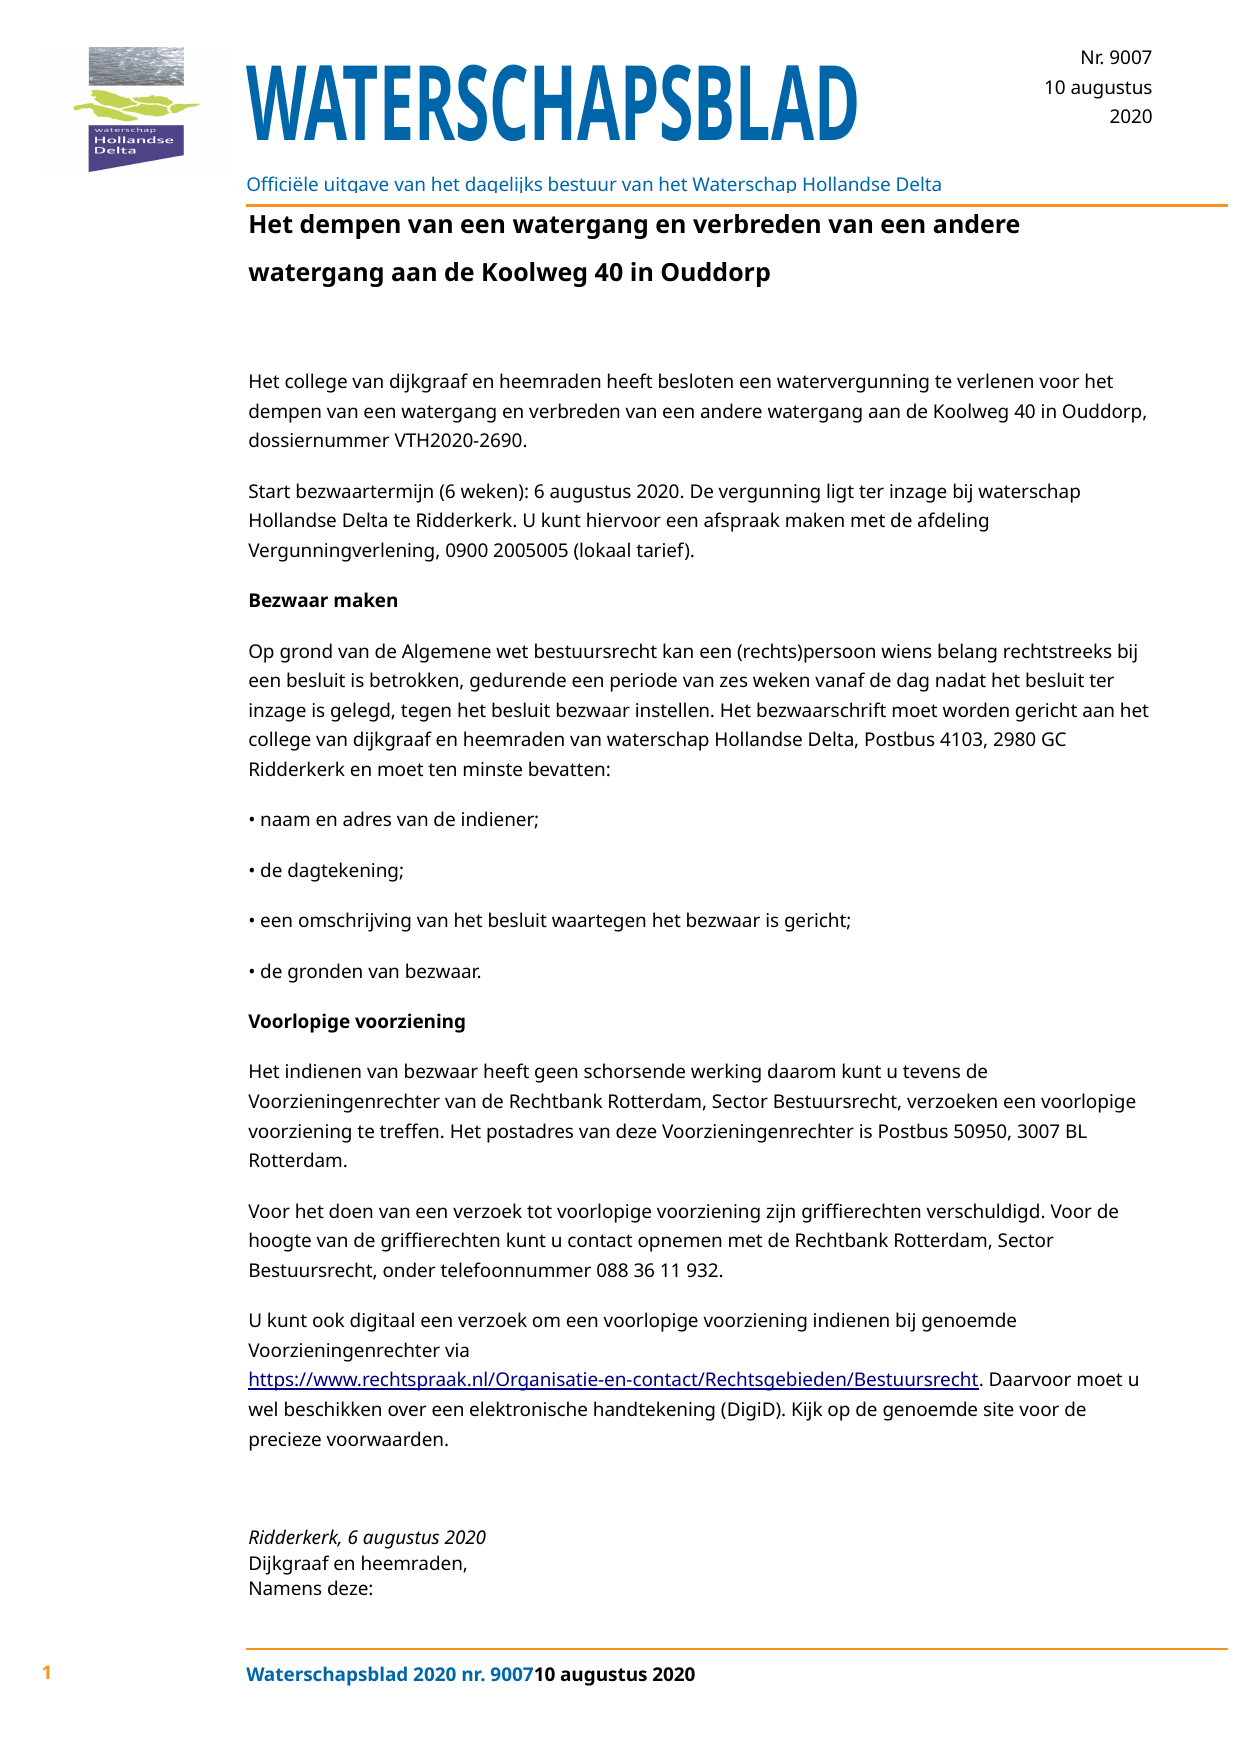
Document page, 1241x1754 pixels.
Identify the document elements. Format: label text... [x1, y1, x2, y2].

text Ridderkerk, 6 augustus 2020 [248, 1524, 1152, 1550]
text Op grond van de Algemene wet bestuursrecht kan een (rechts)persoon wiens belang rechtstreeks bij een besluit is betrokken, gedurende een periode van zes weken vanaf de dag nadat het besluit ter inzage is gelegd, tegen het besluit bezwaar instellen. Het bezwaarschrift moet worden gericht aan het college van dijkgraaf en heemraden van waterschap Hollandse Delta, Postbus 4103, 2980 GC Ridderkerk en moet ten minste bevatten: [248, 638, 1152, 782]
text Voorlopige voorziening [248, 1008, 1152, 1034]
text • naam en adres van de indiener; [248, 807, 1152, 832]
text Het indienen van bezwaar heeft geen schorsende werking daarom kunt u tevens de Voorzieningenrechter van de Rechtbank Rotterdam, Sector Bestuursrecht, verzoeken een voorlopige voorziening te treffen. Het postadres van deze Voorzieningenrechter is Postbus 50950, 3007 BL Rotterdam. [248, 1059, 1152, 1173]
text Bezwaar maken [248, 587, 1152, 613]
text Start bezwaartermijn (6 weken): 6 augustus 2020. De vergunning ligt ter inzage bij waterschap Hollandse Delta te Ridderkerk. U kunt hiervoor een afspraak maken met de afdeling Vergunningverlening, 0900 2005005 (lokaal tarief). [248, 478, 1152, 563]
text • een omschrijving van het besluit waartegen het bezwaar is gericht; [248, 907, 1152, 933]
text Dijkgraaf en heemraden, [248, 1550, 1152, 1576]
text Voor het doen van een verzoek tot voorlopige voorziening zijn griffierechten verschuldigd. Voor de hoogte van de griffierechten kunt u contact opnemen met de Rechtbank Rotterdam, Sector Bestuursrecht, onder telefoonnummer 088 36 11 932. [248, 1198, 1152, 1283]
picture [41, 47, 231, 172]
text Namens deze: [248, 1576, 1152, 1601]
text • de dagtekening; [248, 857, 1152, 883]
text • de gronden van bezwaar. [248, 958, 1152, 984]
text Het college van dijkgraaf en heemraden heeft besloten een watervergunning te verlenen voor het dempen van een watergang en verbreden van een andere watergang aan de Koolweg 40 in Ouddorp, dossiernummer VTH2020-2690. [248, 368, 1152, 453]
text Het dempen van een watergang en verbreden van een andere watergang aan de Koolweg 40 in Ouddorp [248, 207, 1152, 288]
text U kunt ook digitaal een verzoek om een voorlopige voorziening indienen bij genoemde Voorzieningenrechter via https://www.rechtspraak.nl/Organisatie-en-contact/Rechtsgebieden/Bestuursrecht. Daarvoor moet u wel beschikken over een elektronische handtekening (DigiD). Kijk op de genoemde site voor de precieze voorwaarden. [248, 1307, 1152, 1452]
